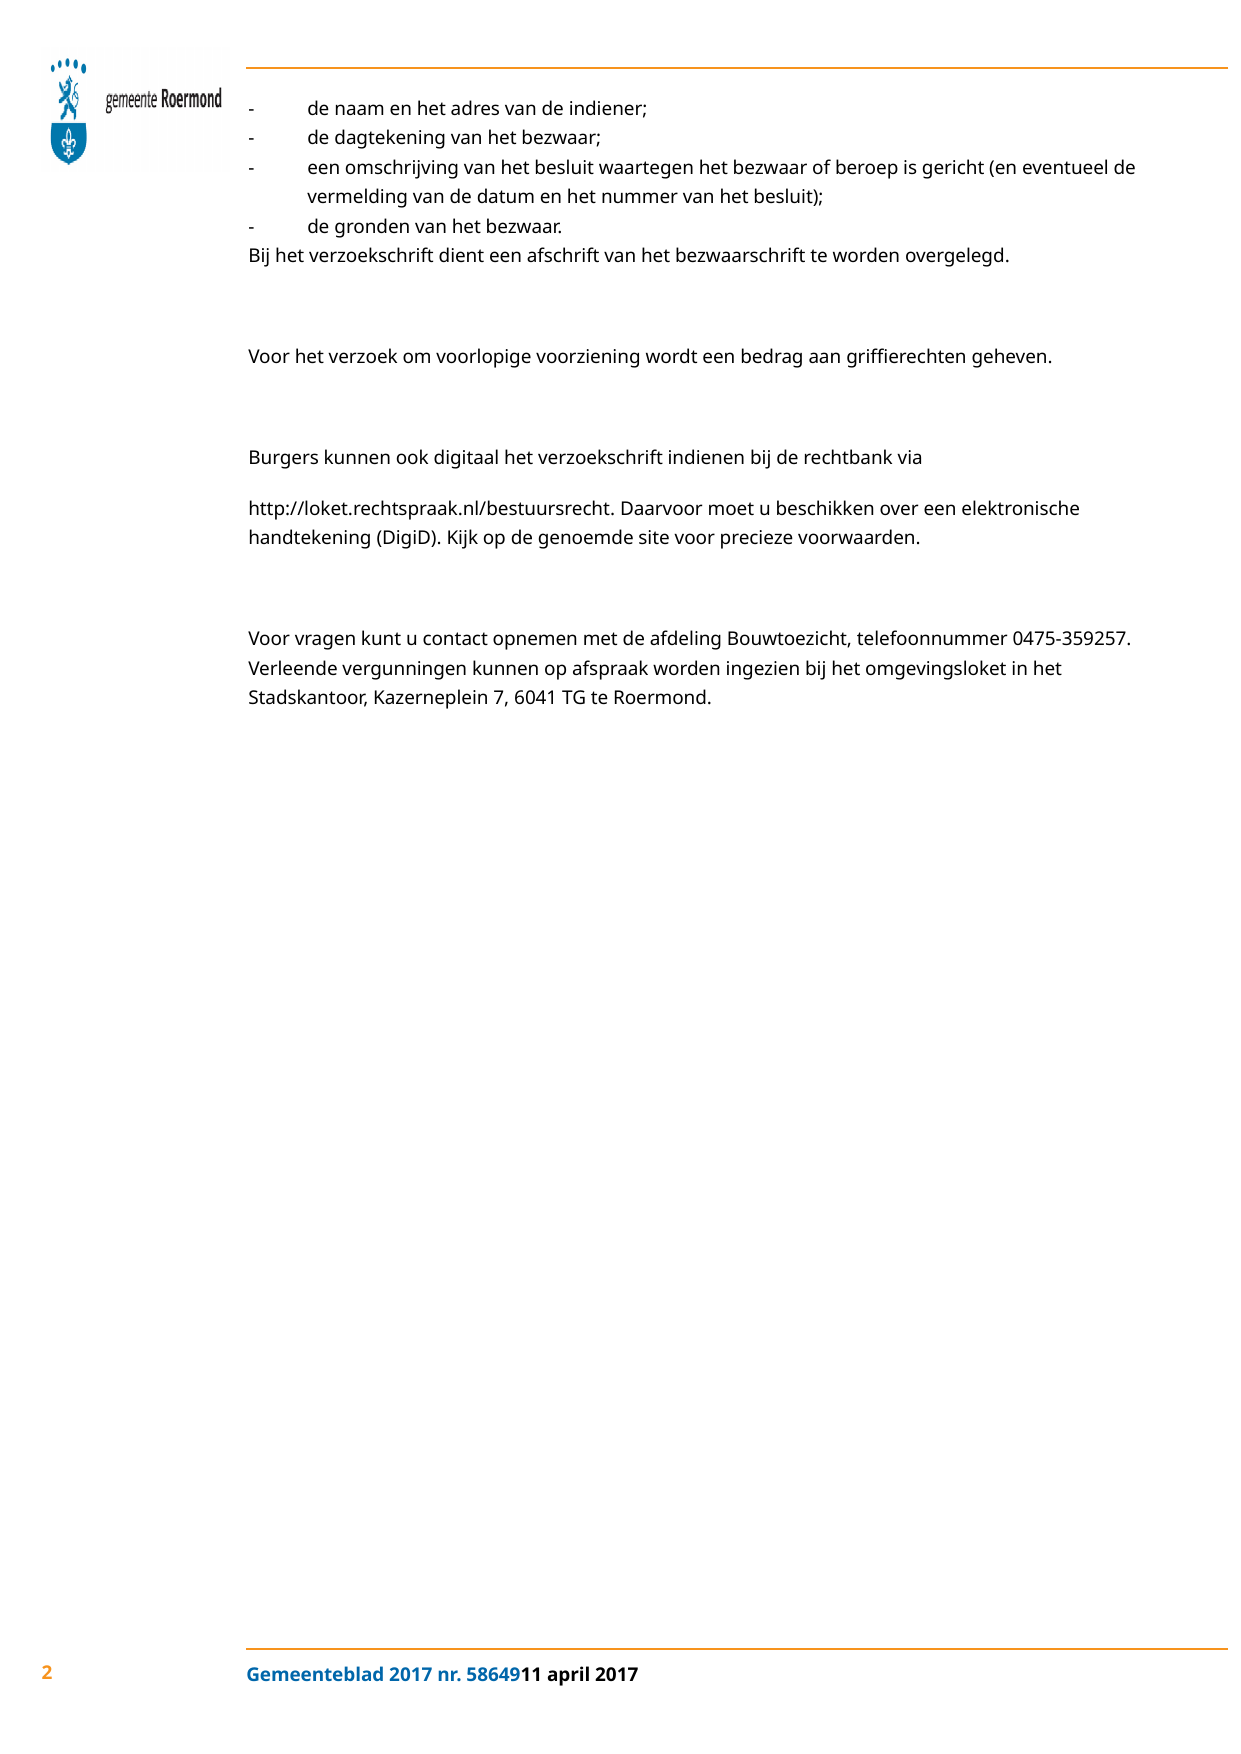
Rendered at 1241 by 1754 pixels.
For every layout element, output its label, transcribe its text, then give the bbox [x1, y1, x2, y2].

text Voor vragen kunt u contact opnemen met de afdeling Bouwtoezicht, telefoonnummer 0475-359257. Verleende vergunningen kunnen op afspraak worden ingezien bij het omgevingsloket in het Stadskantoor, Kazerneplein 7, 6041 TG te Roermond. [248, 625, 1152, 710]
text Burgers kunnen ook digitaal het verzoekschrift indienen bij de rechtbank via [248, 444, 1152, 470]
text Voor het verzoek om voorlopige voorziening wordt een bedrag aan griffierechten geheven. [248, 343, 1152, 369]
picture [41, 47, 231, 172]
list de dagtekening van het bezwaar; [248, 124, 1152, 150]
list de gronden van het bezwaar. [248, 213, 1152, 239]
text Bij het verzoekschrift dient een afschrift van het bezwaarschrift te worden overgelegd. [248, 243, 1152, 268]
list een omschrijving van het besluit waartegen het bezwaar of beroep is gericht (en eventueel de vermelding van de datum en het nummer van het besluit); [248, 154, 1152, 209]
text http://loket.rechtspraak.nl/bestuursrecht. Daarvoor moet u beschikken over een elektronische handtekening (DigiD). Kijk op de genoemde site voor precieze voorwaarden. [248, 495, 1152, 550]
list de naam en het adres van de indiener; [248, 95, 1152, 121]
